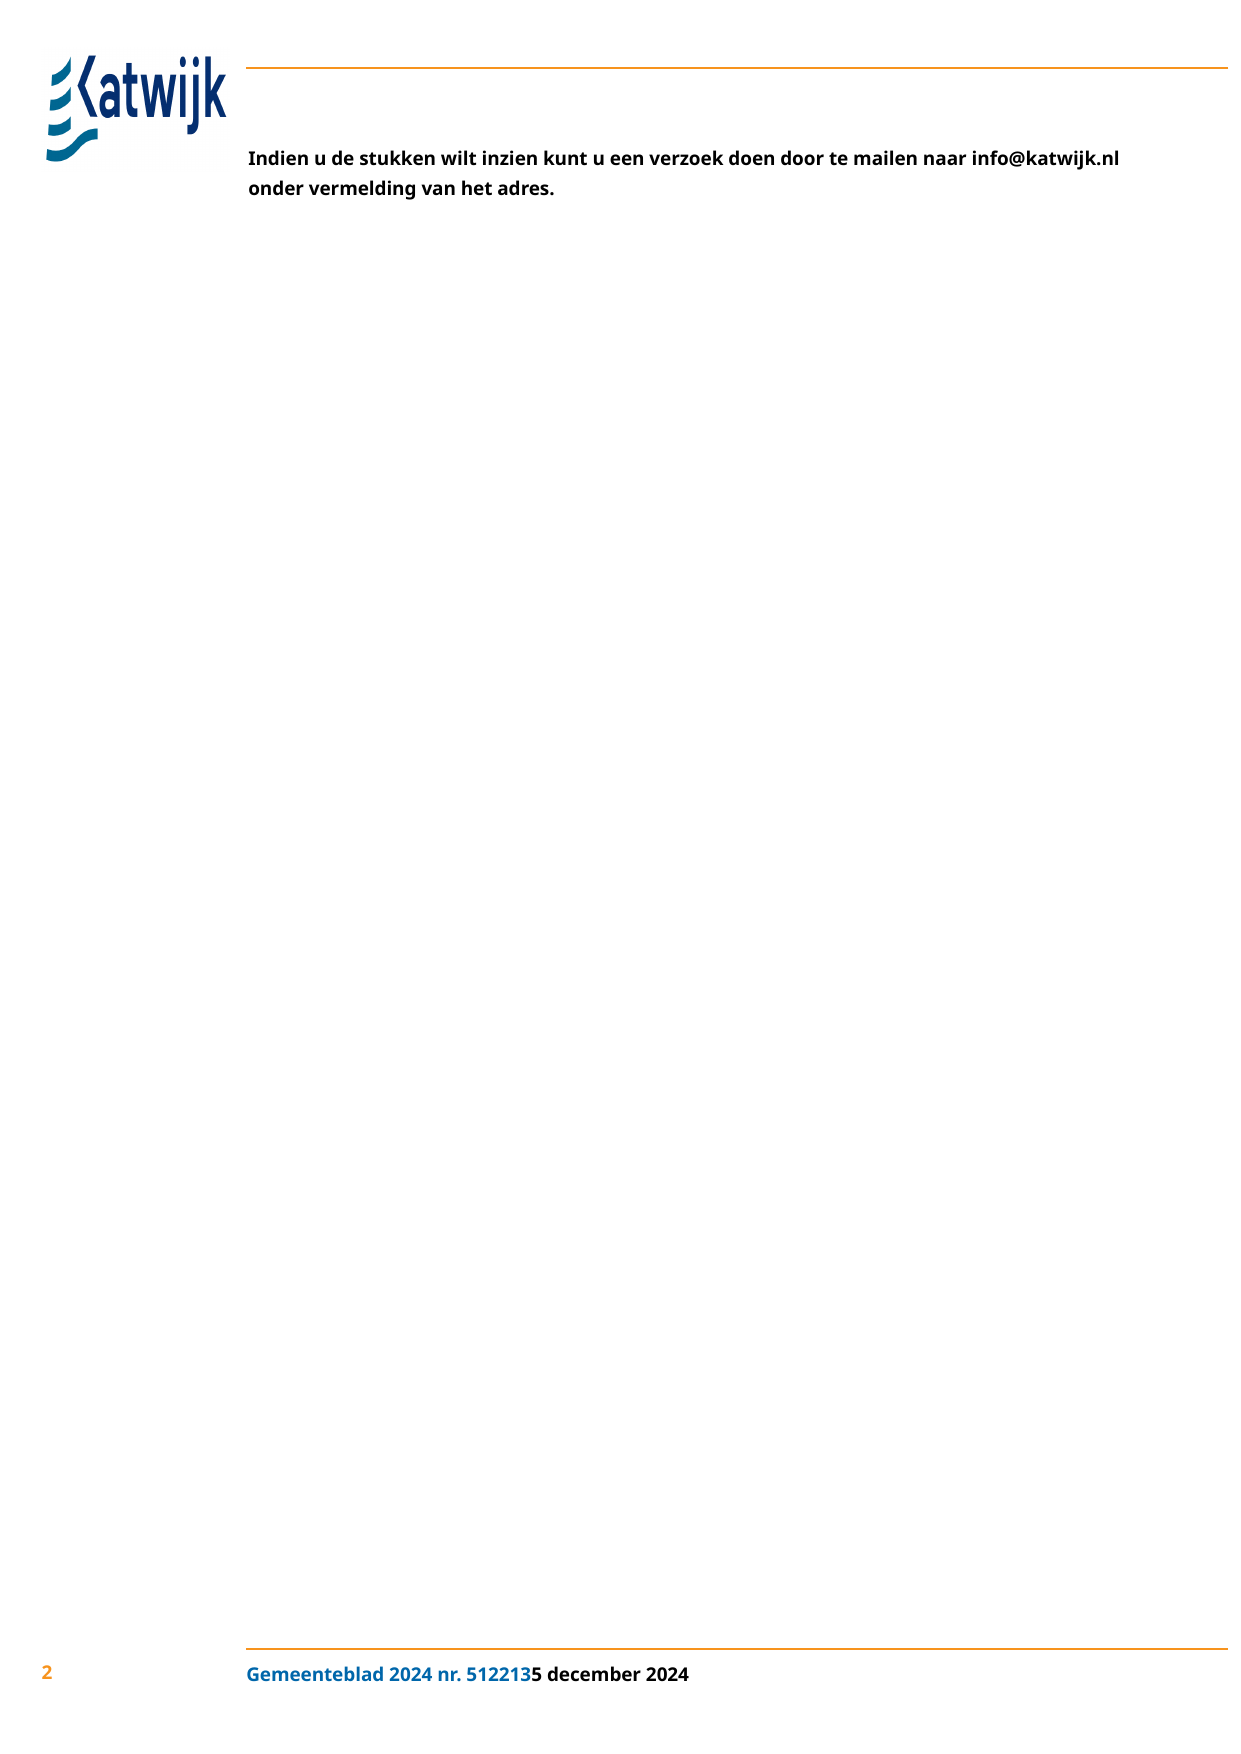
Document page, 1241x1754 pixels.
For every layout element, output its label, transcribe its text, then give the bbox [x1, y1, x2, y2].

text Indien u de stukken wilt inzien kunt u een verzoek doen door te mailen naar info@katwijk.nl onder vermelding van het adres. [248, 145, 1152, 201]
picture [41, 47, 231, 172]
